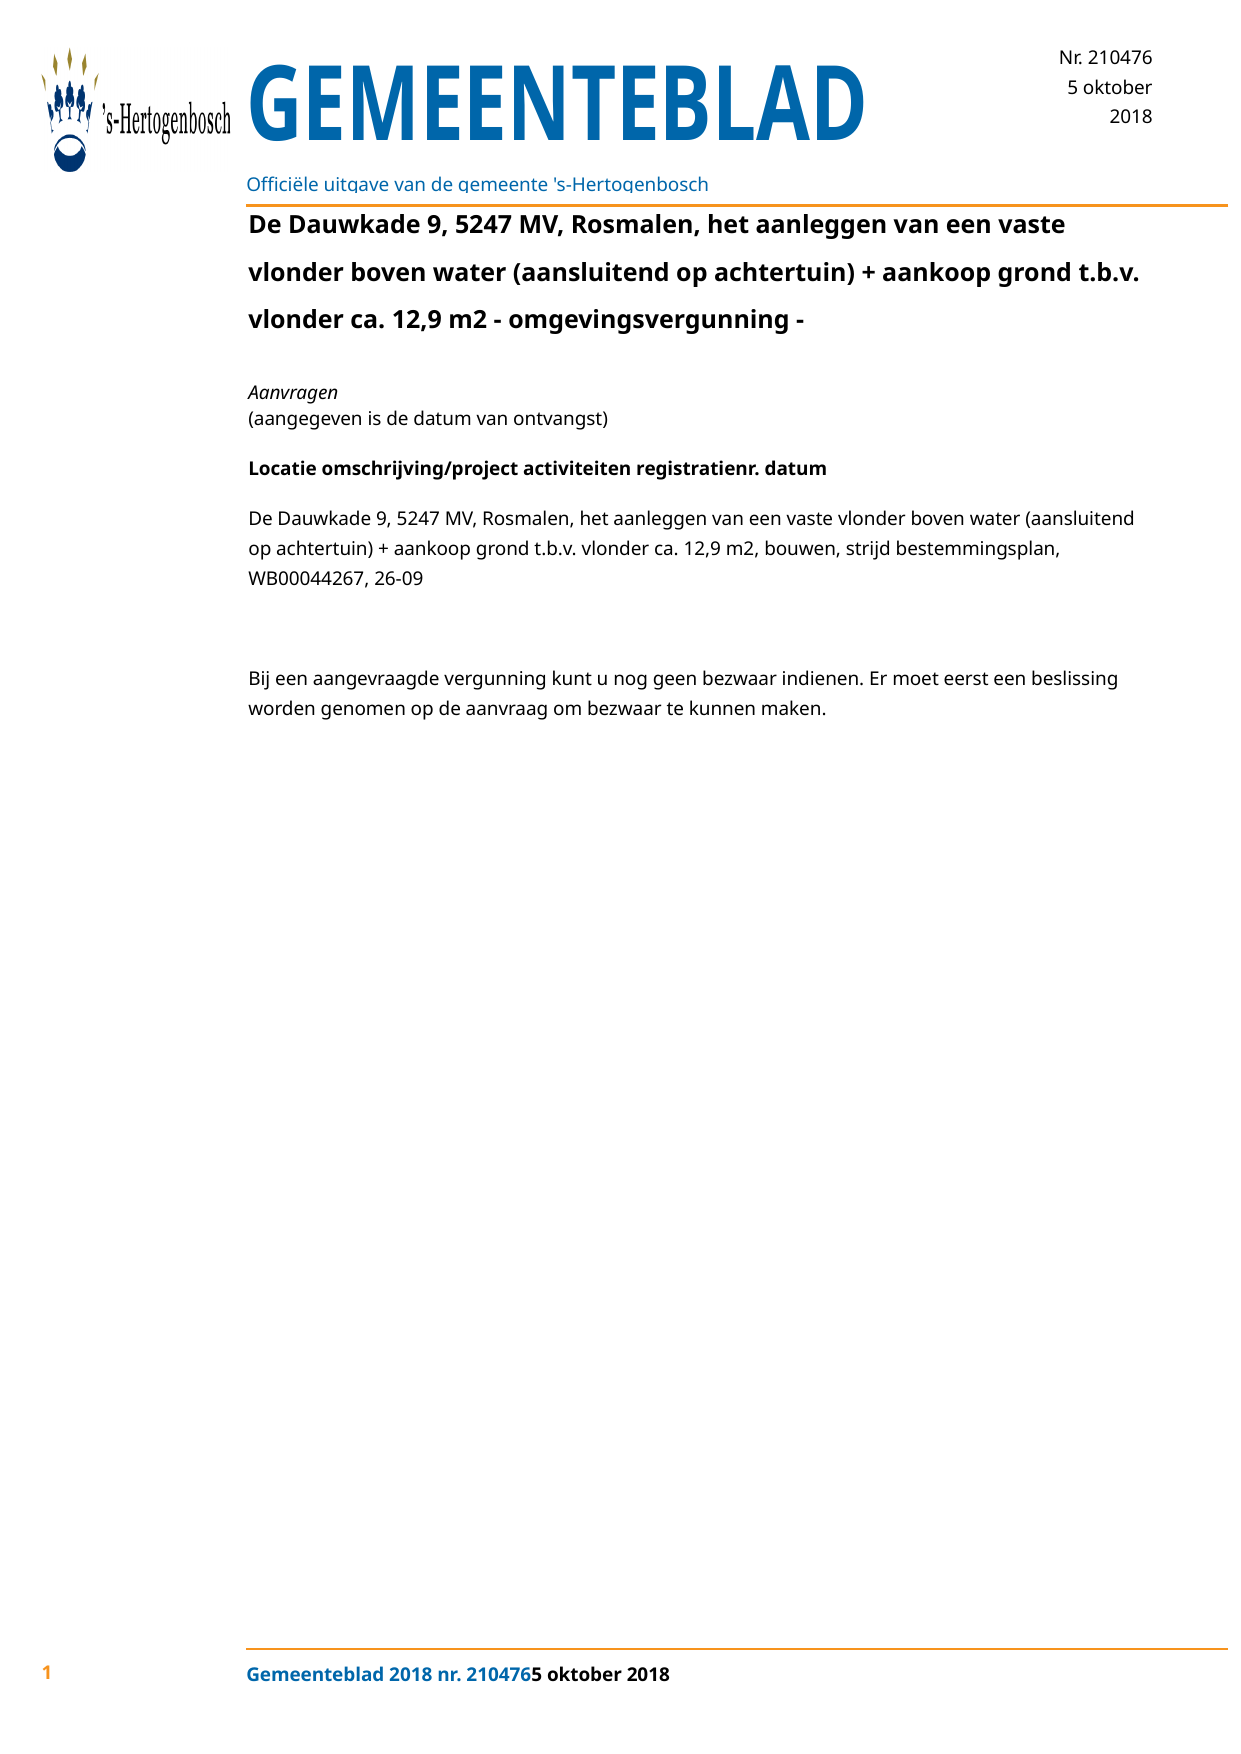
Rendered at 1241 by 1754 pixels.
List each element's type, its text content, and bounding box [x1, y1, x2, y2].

text Aanvragen [248, 379, 1152, 405]
text De Dauwkade 9, 5247 MV, Rosmalen, het aanleggen van een vaste vlonder boven water (aansluitend op achtertuin) + aankoop grond t.b.v. vlonder ca. 12,9 m2, bouwen, strijd bestemmingsplan, WB00044267, 26-09 [248, 506, 1152, 591]
text Locatie omschrijving/project activiteiten registratienr. datum [248, 455, 1152, 481]
picture [41, 47, 231, 172]
text De Dauwkade 9, 5247 MV, Rosmalen, het aanleggen van een vaste vlonder boven water (aansluitend op achtertuin) + aankoop grond t.b.v. vlonder ca. 12,9 m2 - omgevingsvergunning - [248, 207, 1152, 336]
text (aangegeven is de datum van ontvangst) [248, 405, 1152, 431]
text Bij een aangevraagde vergunning kunt u nog geen bezwaar indienen. Er moet eerst een beslissing worden genomen op de aanvraag om bezwaar te kunnen maken. [248, 666, 1152, 721]
